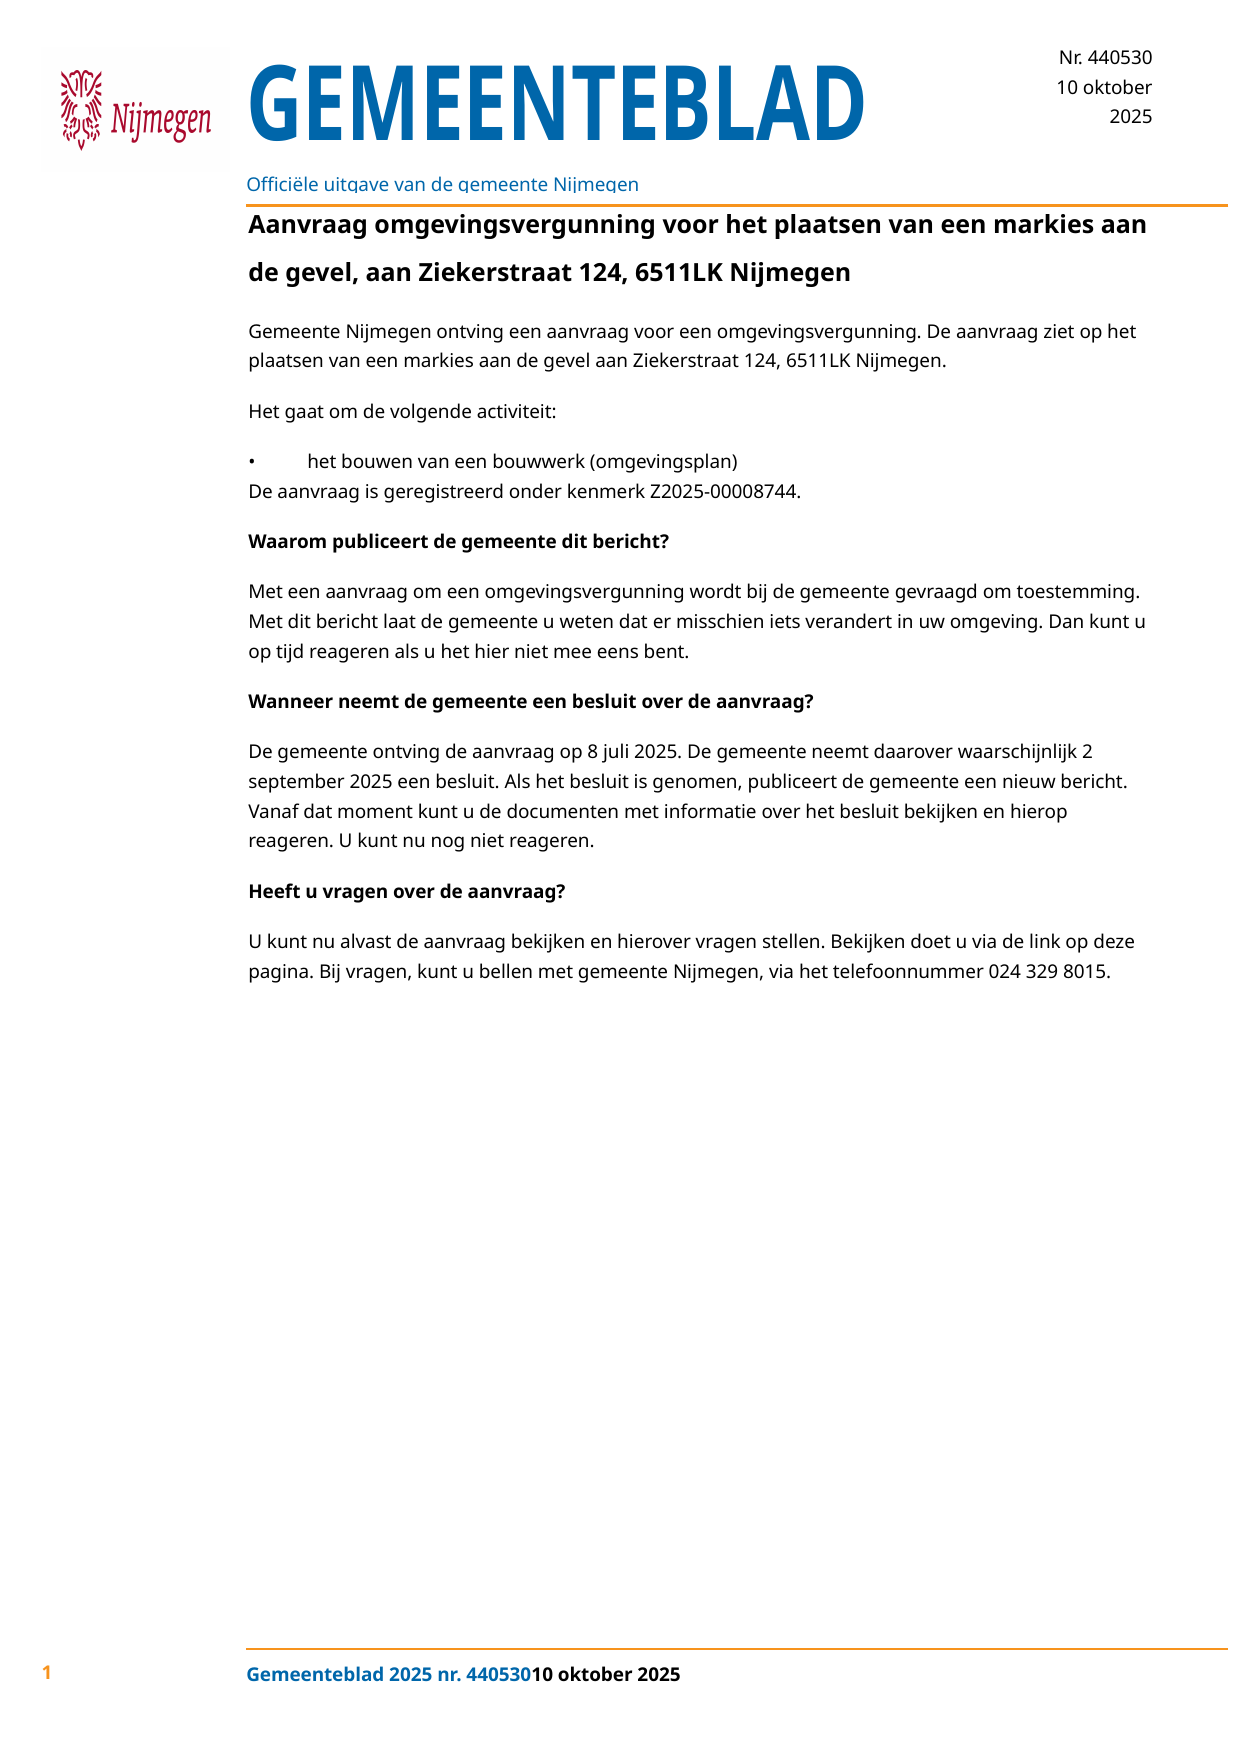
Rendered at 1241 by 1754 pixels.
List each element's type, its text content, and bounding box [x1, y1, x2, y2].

text Gemeente Nijmegen ontving een aanvraag voor een omgevingsvergunning. De aanvraag ziet op het plaatsen van een markies aan de gevel aan Ziekerstraat 124, 6511LK Nijmegen. [248, 318, 1152, 373]
text Wanneer neemt de gemeente een besluit over de aanvraag? [248, 688, 1152, 714]
text U kunt nu alvast de aanvraag bekijken en hierover vragen stellen. Bekijken doet u via de link op deze pagina. Bij vragen, kunt u bellen met gemeente Nijmegen, via het telefoonnummer 024 329 8015. [248, 928, 1152, 984]
text De aanvraag is geregistreerd onder kenmerk Z2025-00008744. [248, 478, 1152, 504]
list het bouwen van een bouwwerk (omgevingsplan) [248, 448, 1152, 474]
text Het gaat om de volgende activiteit: [248, 398, 1152, 424]
text Aanvraag omgevingsvergunning voor het plaatsen van een markies aan de gevel, aan Ziekerstraat 124, 6511LK Nijmegen [248, 207, 1152, 288]
text De gemeente ontving de aanvraag op 8 juli 2025. De gemeente neemt daarover waarschijnlijk 2 september 2025 een besluit. Als het besluit is genomen, publiceert de gemeente een nieuw bericht. Vanaf dat moment kunt u de documenten met informatie over het besluit bekijken en hierop reageren. U kunt nu nog niet reageren. [248, 739, 1152, 853]
picture [41, 47, 231, 172]
text Waarom publiceert de gemeente dit bericht? [248, 528, 1152, 554]
text Heeft u vragen over de aanvraag? [248, 878, 1152, 904]
text Met een aanvraag om een omgevingsvergunning wordt bij de gemeente gevraagd om toestemming. Met dit bericht laat de gemeente u weten dat er misschien iets verandert in uw omgeving. Dan kunt u op tijd reageren als u het hier niet mee eens bent. [248, 579, 1152, 664]
